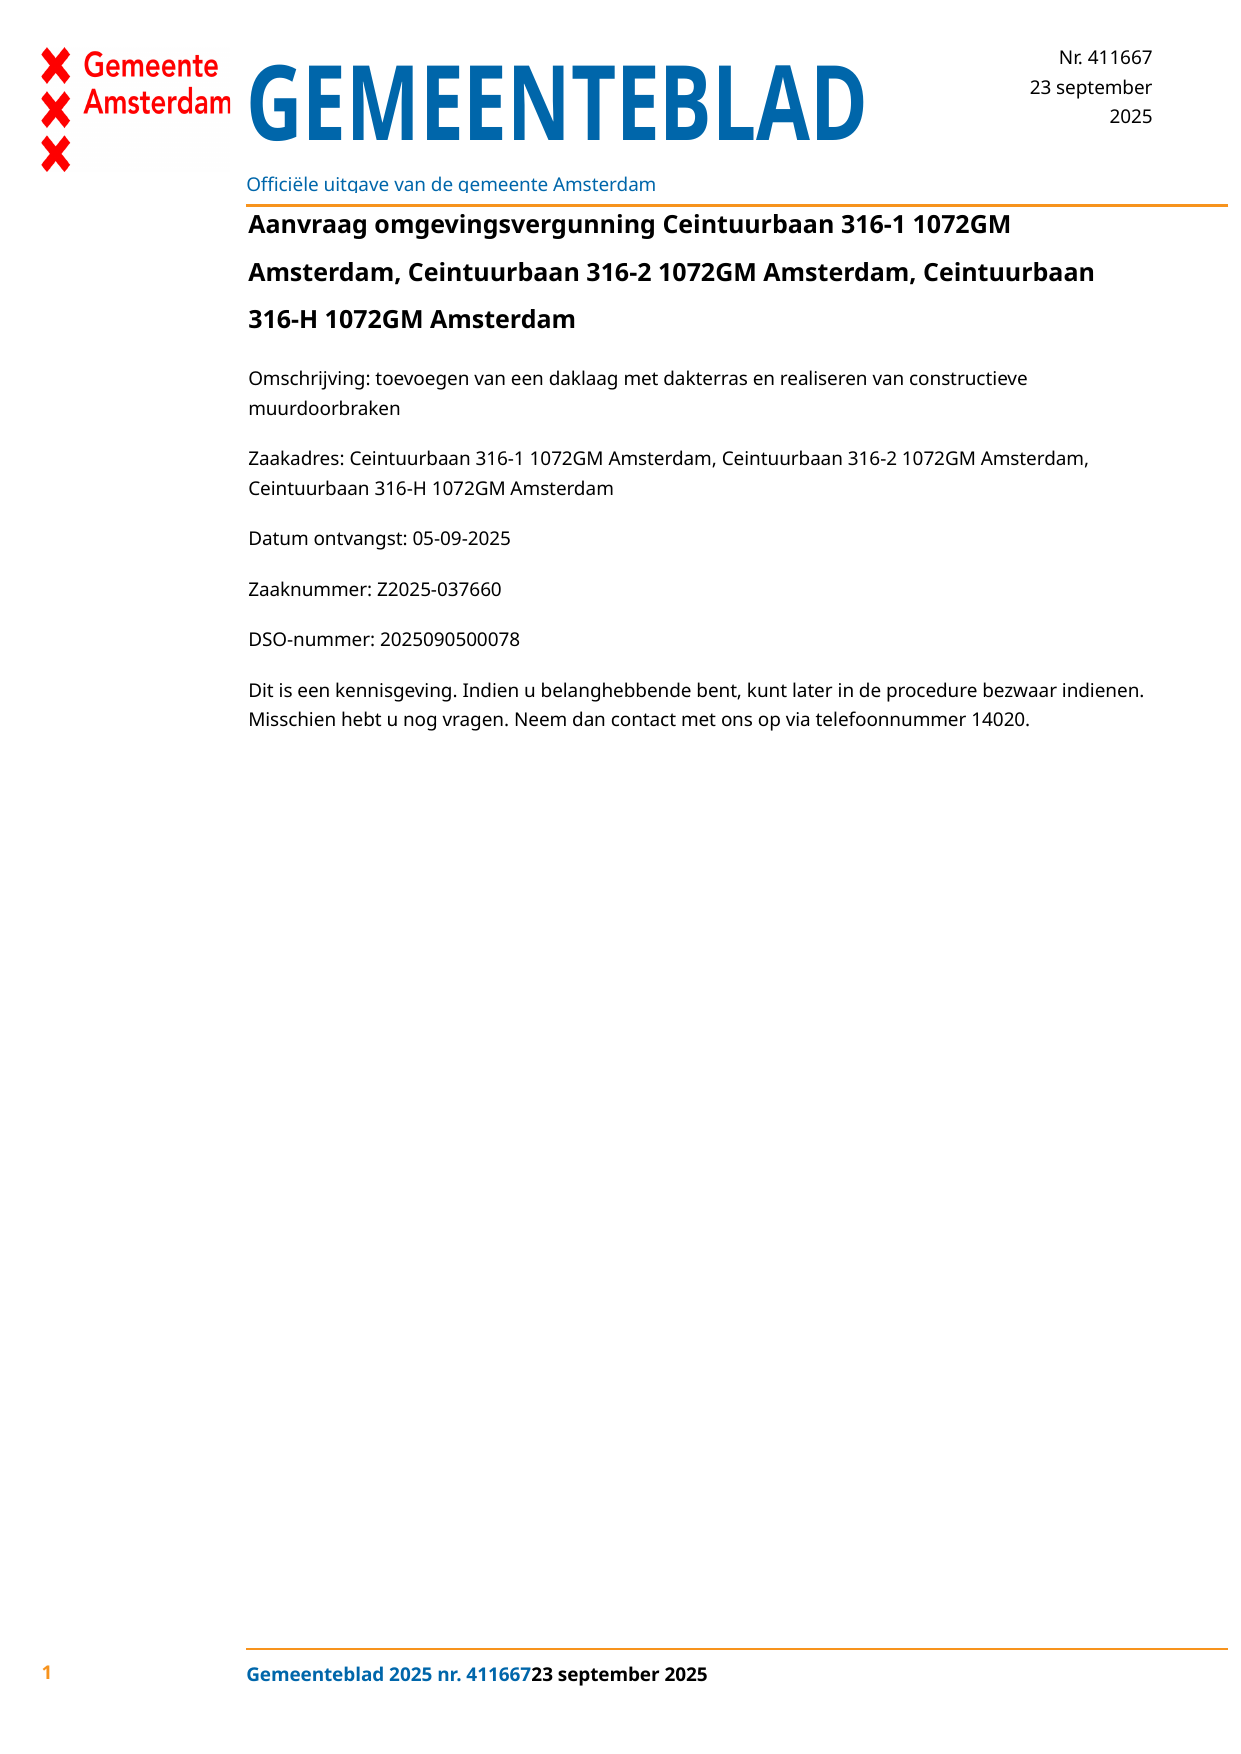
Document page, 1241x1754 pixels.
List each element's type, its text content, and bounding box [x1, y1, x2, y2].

text Omschrijving: toevoegen van een daklaag met dakterras en realiseren van constructieve muurdoorbraken [248, 366, 1152, 421]
text Aanvraag omgevingsvergunning Ceintuurbaan 316-1 1072GM Amsterdam, Ceintuurbaan 316-2 1072GM Amsterdam, Ceintuurbaan 316-H 1072GM Amsterdam [248, 207, 1152, 336]
text Zaaknummer: Z2025-037660 [248, 576, 1152, 602]
text Zaakadres: Ceintuurbaan 316-1 1072GM Amsterdam, Ceintuurbaan 316-2 1072GM Amsterdam, Ceintuurbaan 316-H 1072GM Amsterdam [248, 446, 1152, 501]
text Dit is een kennisgeving. Indien u belanghebbende bent, kunt later in de procedure bezwaar indienen. Misschien hebt u nog vragen. Neem dan contact met ons op via telefoonnummer 14020. [248, 677, 1152, 732]
picture [41, 47, 231, 172]
text DSO-nummer: 2025090500078 [248, 626, 1152, 652]
text Datum ontvangst: 05-09-2025 [248, 526, 1152, 551]
